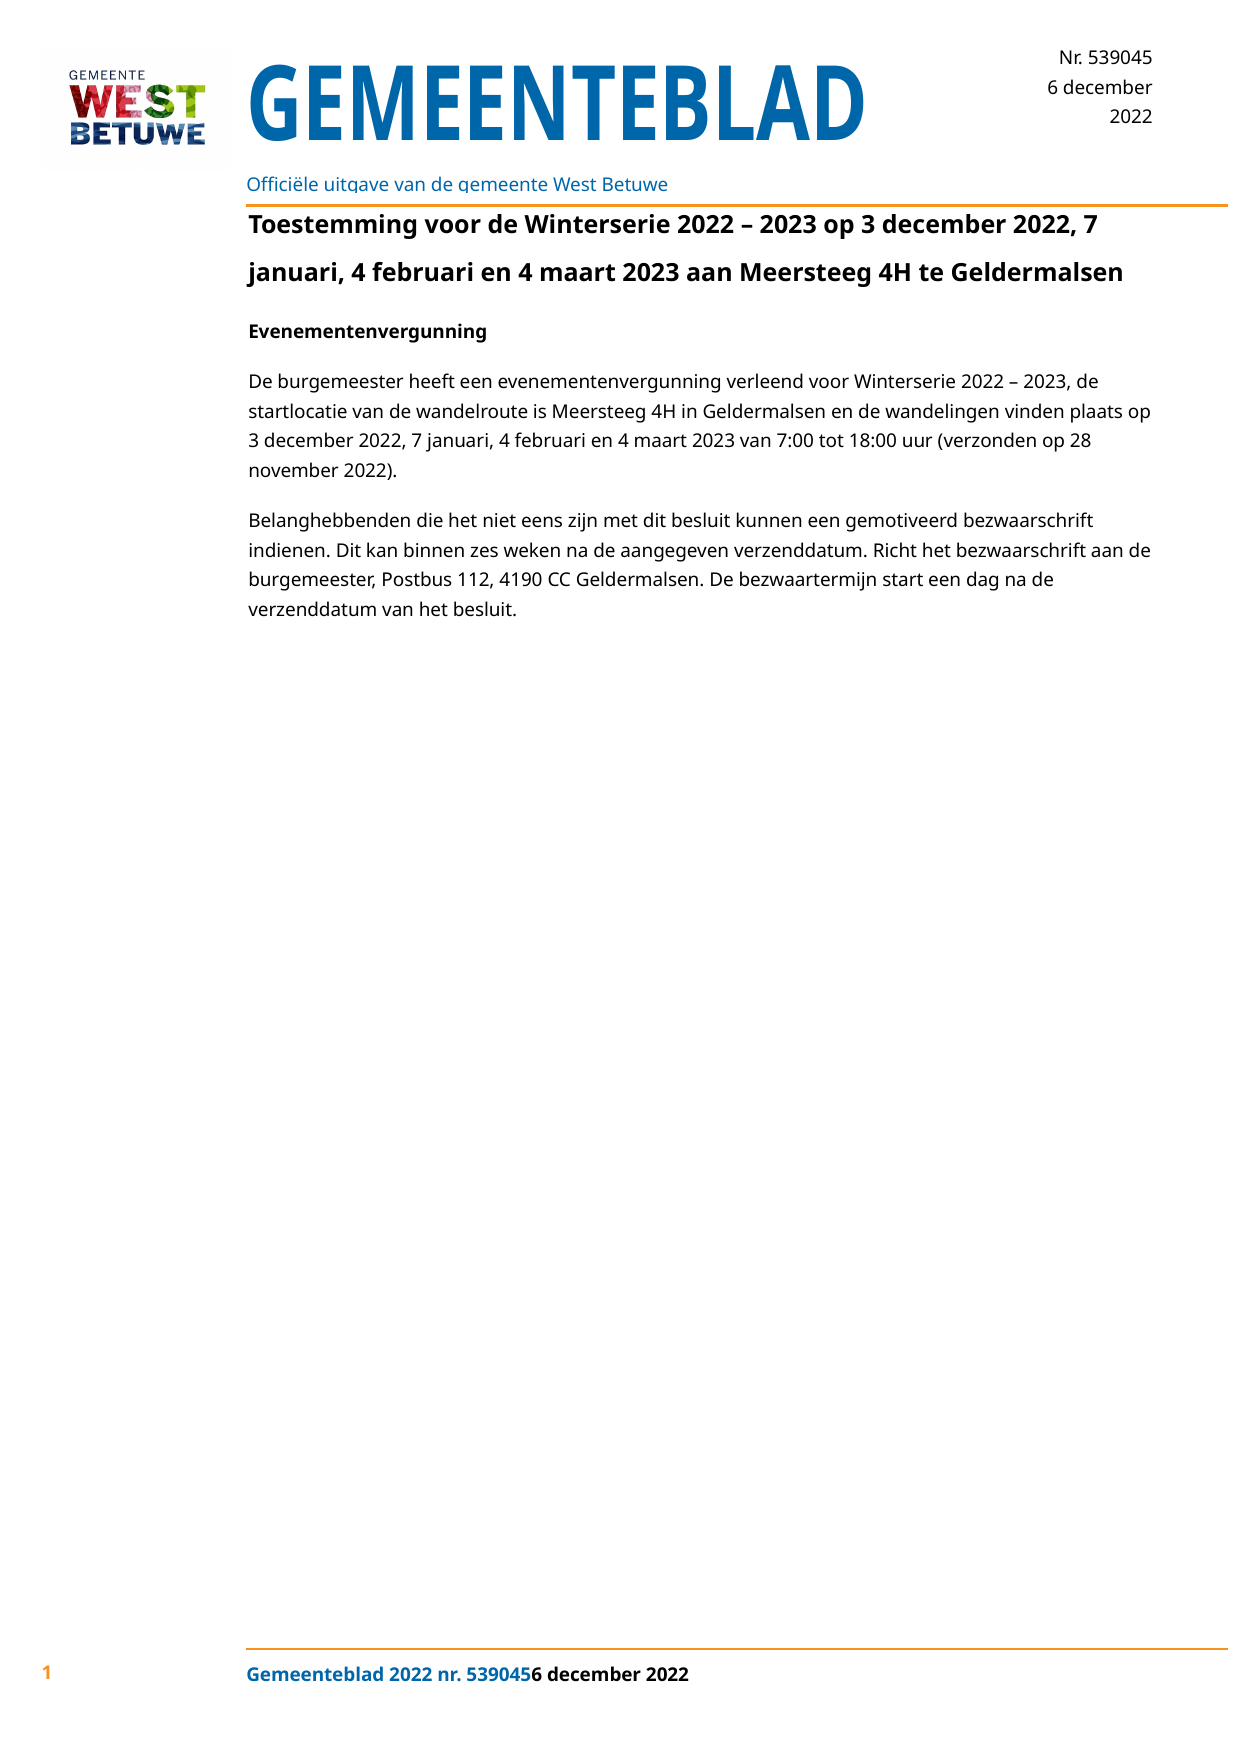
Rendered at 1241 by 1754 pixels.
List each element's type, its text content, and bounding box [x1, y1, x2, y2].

text De burgemeester heeft een evenementenvergunning verleend voor Winterserie 2022 – 2023, de startlocatie van de wandelroute is Meersteeg 4H in Geldermalsen en de wandelingen vinden plaats op 3 december 2022, 7 januari, 4 februari en 4 maart 2023 van 7:00 tot 18:00 uur (verzonden op 28 november 2022). [248, 368, 1152, 483]
text Belanghebbenden die het niet eens zijn met dit besluit kunnen een gemotiveerd bezwaarschrift indienen. Dit kan binnen zes weken na de aangegeven verzenddatum. Richt het bezwaarschrift aan de burgemeester, Postbus 112, 4190 CC Geldermalsen. De bezwaartermijn start een dag na de verzenddatum van het besluit. [248, 507, 1152, 622]
text Evenementenvergunning [248, 318, 1152, 344]
picture [41, 47, 231, 172]
text Toestemming voor de Winterserie 2022 – 2023 op 3 december 2022, 7 januari, 4 februari en 4 maart 2023 aan Meersteeg 4H te Geldermalsen [248, 207, 1152, 288]
